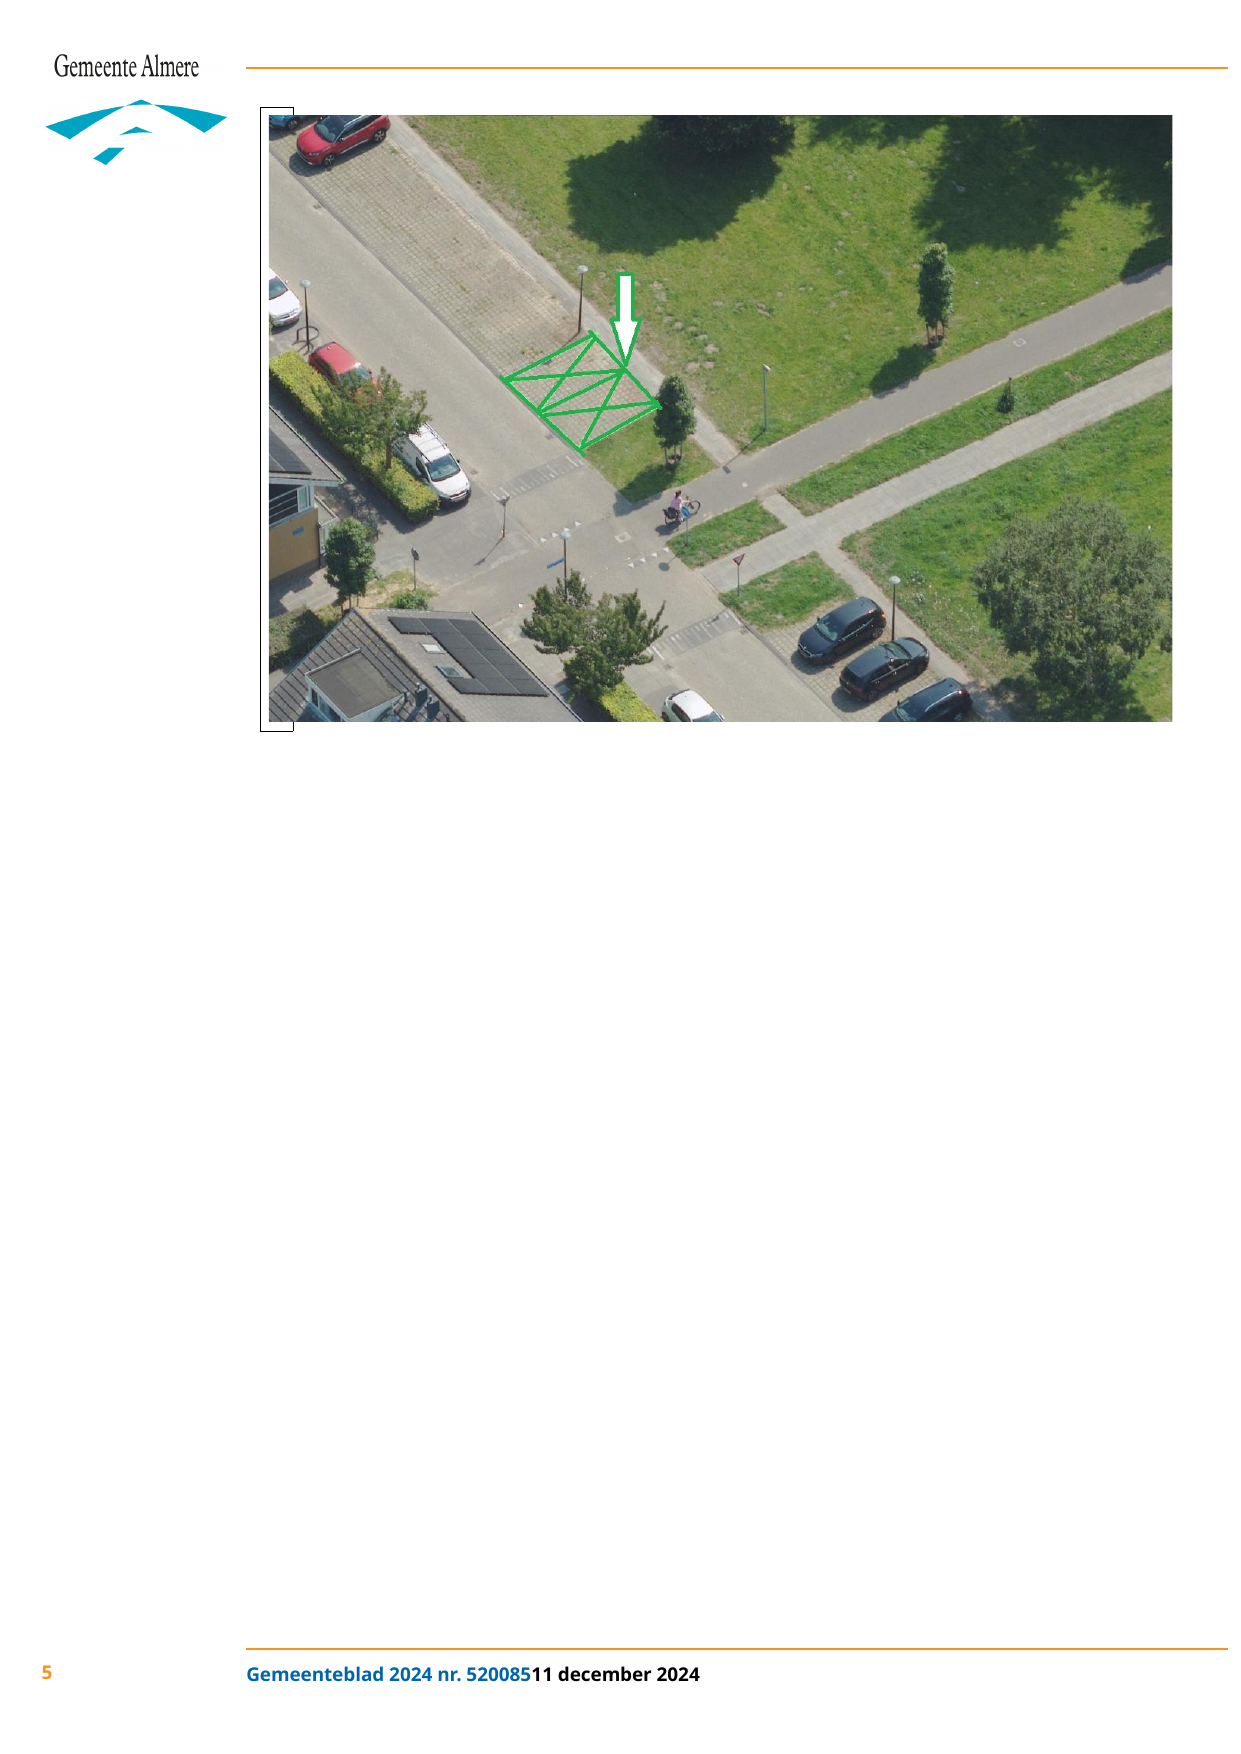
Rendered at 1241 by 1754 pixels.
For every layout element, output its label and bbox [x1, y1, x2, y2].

picture [268, 115, 1173, 722]
picture [41, 47, 231, 172]
